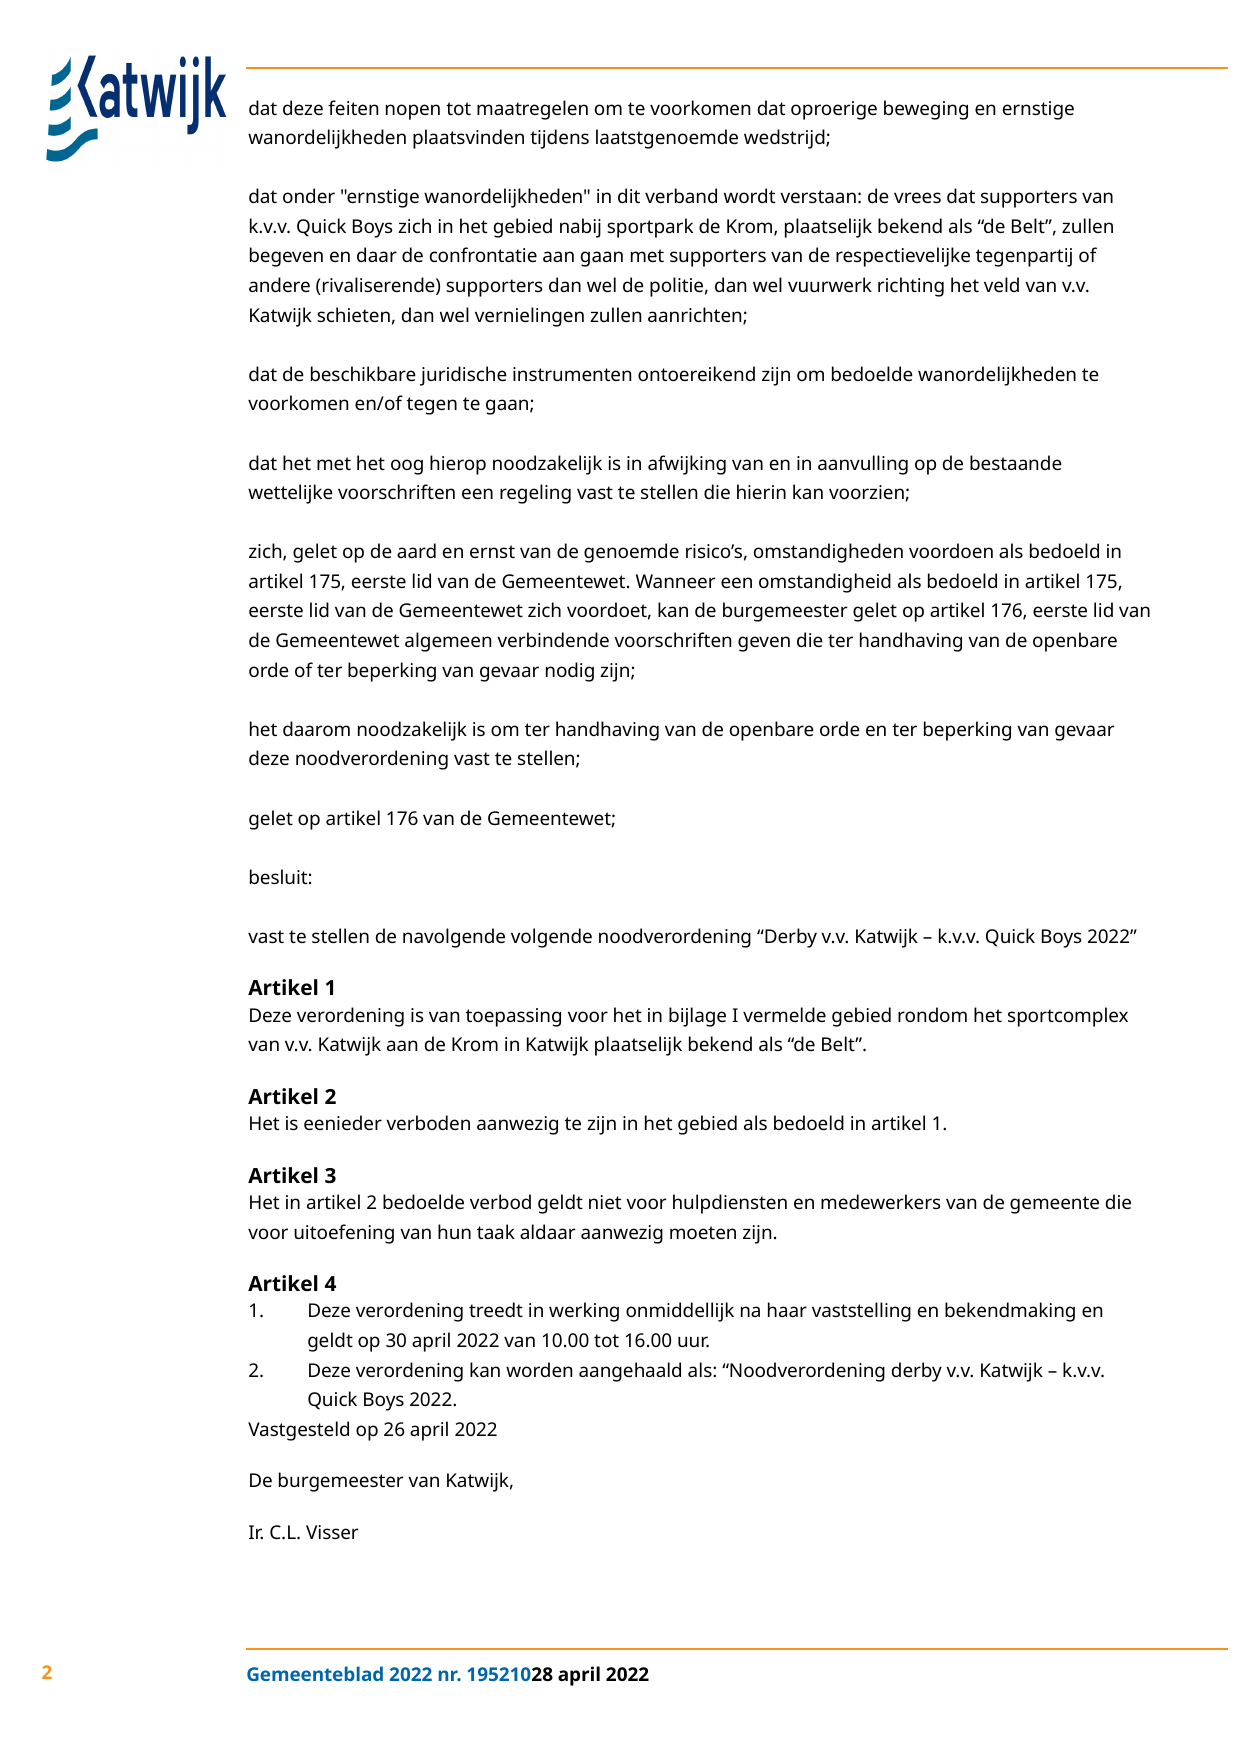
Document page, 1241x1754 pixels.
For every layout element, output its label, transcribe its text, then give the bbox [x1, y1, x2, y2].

list Deze verordening kan worden aangehaald als: “Noodverordening derby v.v. Katwijk – k.v.v. Quick Boys 2022. [248, 1357, 1152, 1412]
text dat onder "ernstige wanordelijkheden" in dit verband wordt verstaan: de vrees dat supporters van k.v.v. Quick Boys zich in het gebied nabij sportpark de Krom, plaatselijk bekend als “de Belt”, zullen begeven en daar de confrontatie aan gaan met supporters van de respectievelijke tegenpartij of andere (rivaliserende) supporters dan wel de politie, dan wel vuurwerk richting het veld van v.v. Katwijk schieten, dan wel vernielingen zullen aanrichten; [248, 183, 1152, 328]
text dat de beschikbare juridische instrumenten ontoereikend zijn om bedoelde wanordelijkheden te voorkomen en/of tegen te gaan; [248, 361, 1152, 416]
text besluit: [248, 864, 1152, 890]
text dat het met het oog hierop noodzakelijk is in afwijking van en in aanvulling op de bestaande wettelijke voorschriften een regeling vast te stellen die hierin kan voorzien; [248, 450, 1152, 505]
text Vastgesteld op 26 april 2022 [248, 1416, 1152, 1442]
text Het in artikel 2 bedoelde verbod geldt niet voor hulpdiensten en medewerkers van de gemeente die voor uitoefening van hun taak aldaar aanwezig moeten zijn. [248, 1189, 1152, 1244]
text dat deze feiten nopen tot maatregelen om te voorkomen dat oproerige beweging en ernstige wanordelijkheden plaatsvinden tijdens laatstgenoemde wedstrijd; [248, 95, 1152, 150]
text Artikel 1 [248, 973, 1152, 1002]
text Deze verordening is van toepassing voor het in bijlage I vermelde gebied rondom het sportcomplex van v.v. Katwijk aan de Krom in Katwijk plaatselijk bekend als “de Belt”. [248, 1002, 1152, 1057]
list Deze verordening treedt in werking onmiddellijk na haar vaststelling en bekendmaking en geldt op 30 april 2022 van 10.00 tot 16.00 uur. [248, 1298, 1152, 1353]
text vast te stellen de navolgende volgende noodverordening “Derby v.v. Katwijk – k.v.v. Quick Boys 2022” [248, 923, 1152, 949]
text Artikel 4 [248, 1269, 1152, 1298]
text het daarom noodzakelijk is om ter handhaving van de openbare orde en ter beperking van gevaar deze noodverordening vast te stellen; [248, 716, 1152, 771]
text Artikel 2 [248, 1082, 1152, 1110]
text Artikel 3 [248, 1161, 1152, 1189]
picture [41, 47, 231, 172]
text Ir. C.L. Visser [248, 1519, 1152, 1545]
text gelet op artikel 176 van de Gemeentewet; [248, 805, 1152, 831]
text zich, gelet op de aard en ernst van de genoemde risico’s, omstandigheden voordoen als bedoeld in artikel 175, eerste lid van de Gemeentewet. Wanneer een omstandigheid als bedoeld in artikel 175, eerste lid van de Gemeentewet zich voordoet, kan de burgemeester gelet op artikel 176, eerste lid van de Gemeentewet algemeen verbindende voorschriften geven die ter handhaving van de openbare orde of ter beperking van gevaar nodig zijn; [248, 538, 1152, 683]
text Het is eenieder verboden aanwezig te zijn in het gebied als bedoeld in artikel 1. [248, 1110, 1152, 1136]
text De burgemeester van Katwijk, [248, 1467, 1152, 1493]
